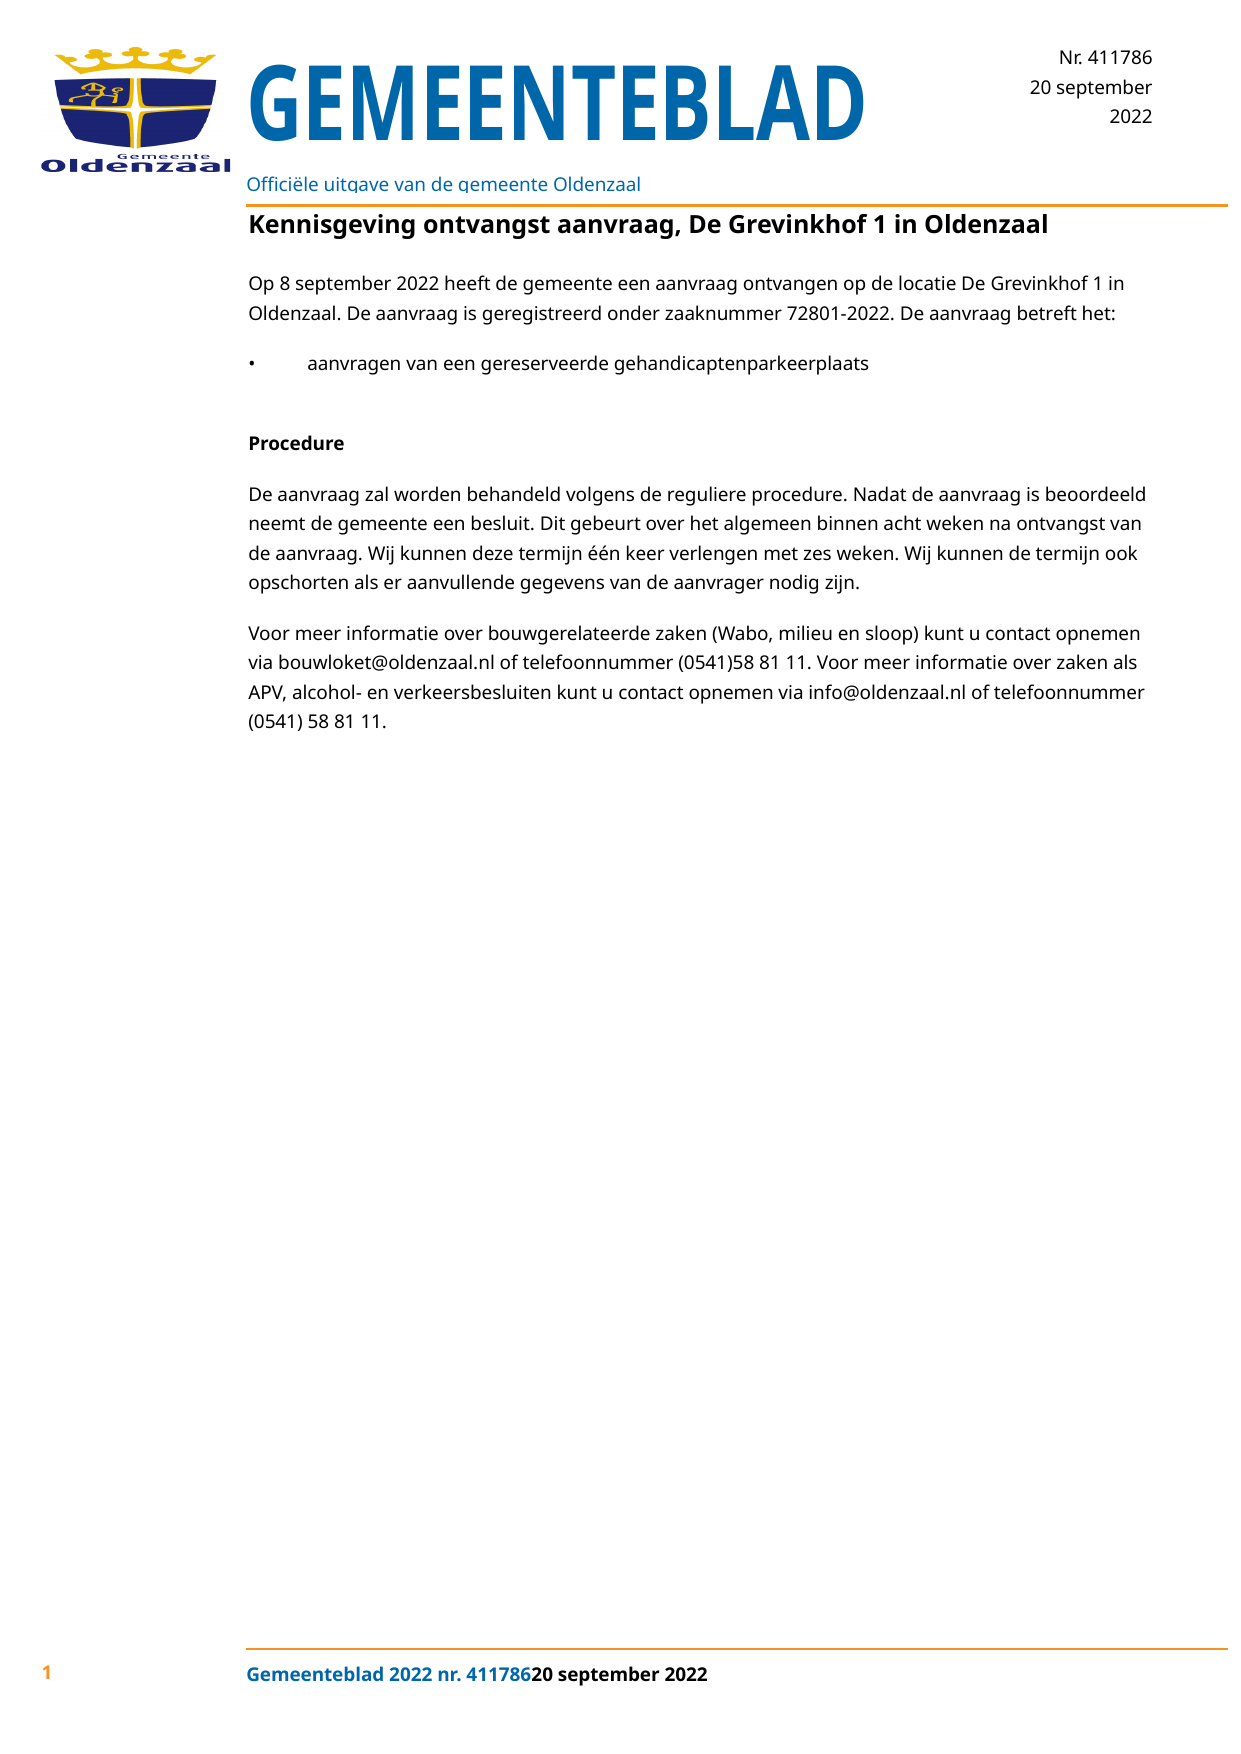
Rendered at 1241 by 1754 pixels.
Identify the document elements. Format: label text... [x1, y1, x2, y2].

text De aanvraag zal worden behandeld volgens de reguliere procedure. Nadat de aanvraag is beoordeeld neemt de gemeente een besluit. Dit gebeurt over het algemeen binnen acht weken na ontvangst van de aanvraag. Wij kunnen deze termijn één keer verlengen met zes weken. Wij kunnen de termijn ook opschorten als er aanvullende gegevens van de aanvrager nodig zijn. [248, 481, 1152, 595]
text Voor meer informatie over bouwgerelateerde zaken (Wabo, milieu en sloop) kunt u contact opnemen via bouwloket@oldenzaal.nl of telefoonnummer (0541)58 81 11. Voor meer informatie over zaken als APV, alcohol- en verkeersbesluiten kunt u contact opnemen via info@oldenzaal.nl of telefoonnummer (0541) 58 81 11. [248, 620, 1152, 734]
text Op 8 september 2022 heeft de gemeente een aanvraag ontvangen op de locatie De Grevinkhof 1 in Oldenzaal. De aanvraag is geregistreerd onder zaaknummer 72801-2022. De aanvraag betreft het: [248, 270, 1152, 326]
picture [41, 47, 231, 172]
list aanvragen van een gereserveerde gehandicaptenparkeerplaats [248, 350, 1152, 376]
text Kennisgeving ontvangst aanvraag, De Grevinkhof 1 in Oldenzaal [248, 207, 1152, 241]
text Procedure [248, 430, 1152, 456]
